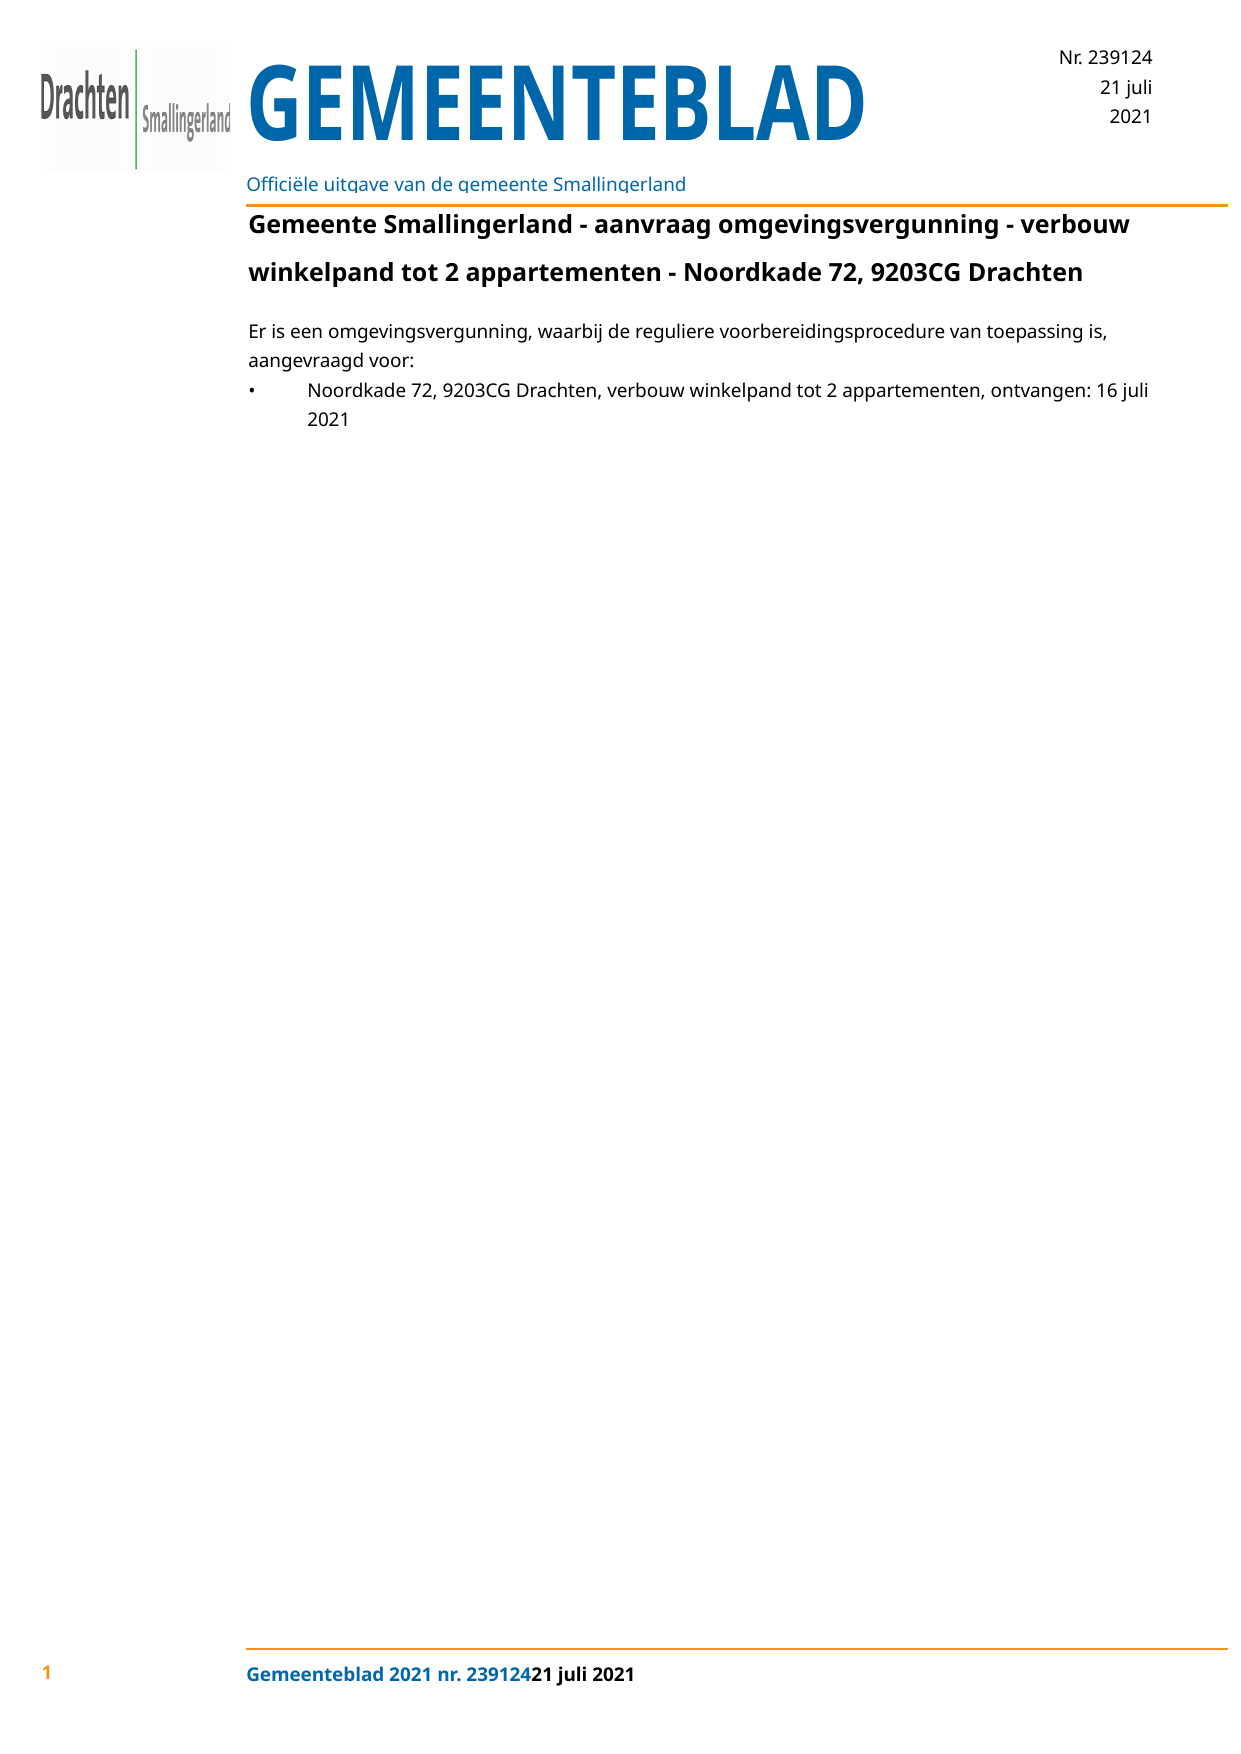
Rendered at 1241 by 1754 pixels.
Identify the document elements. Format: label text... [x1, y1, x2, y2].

text Er is een omgevingsvergunning, waarbij de reguliere voorbereidingsprocedure van toepassing is, aangevraagd voor: [248, 318, 1152, 373]
list Noordkade 72, 9203CG Drachten, verbouw winkelpand tot 2 appartementen, ontvangen: 16 juli 2021 [248, 377, 1152, 432]
picture [41, 47, 231, 172]
text Gemeente Smallingerland - aanvraag omgevingsvergunning - verbouw winkelpand tot 2 appartementen - Noordkade 72, 9203CG Drachten [248, 207, 1152, 288]
